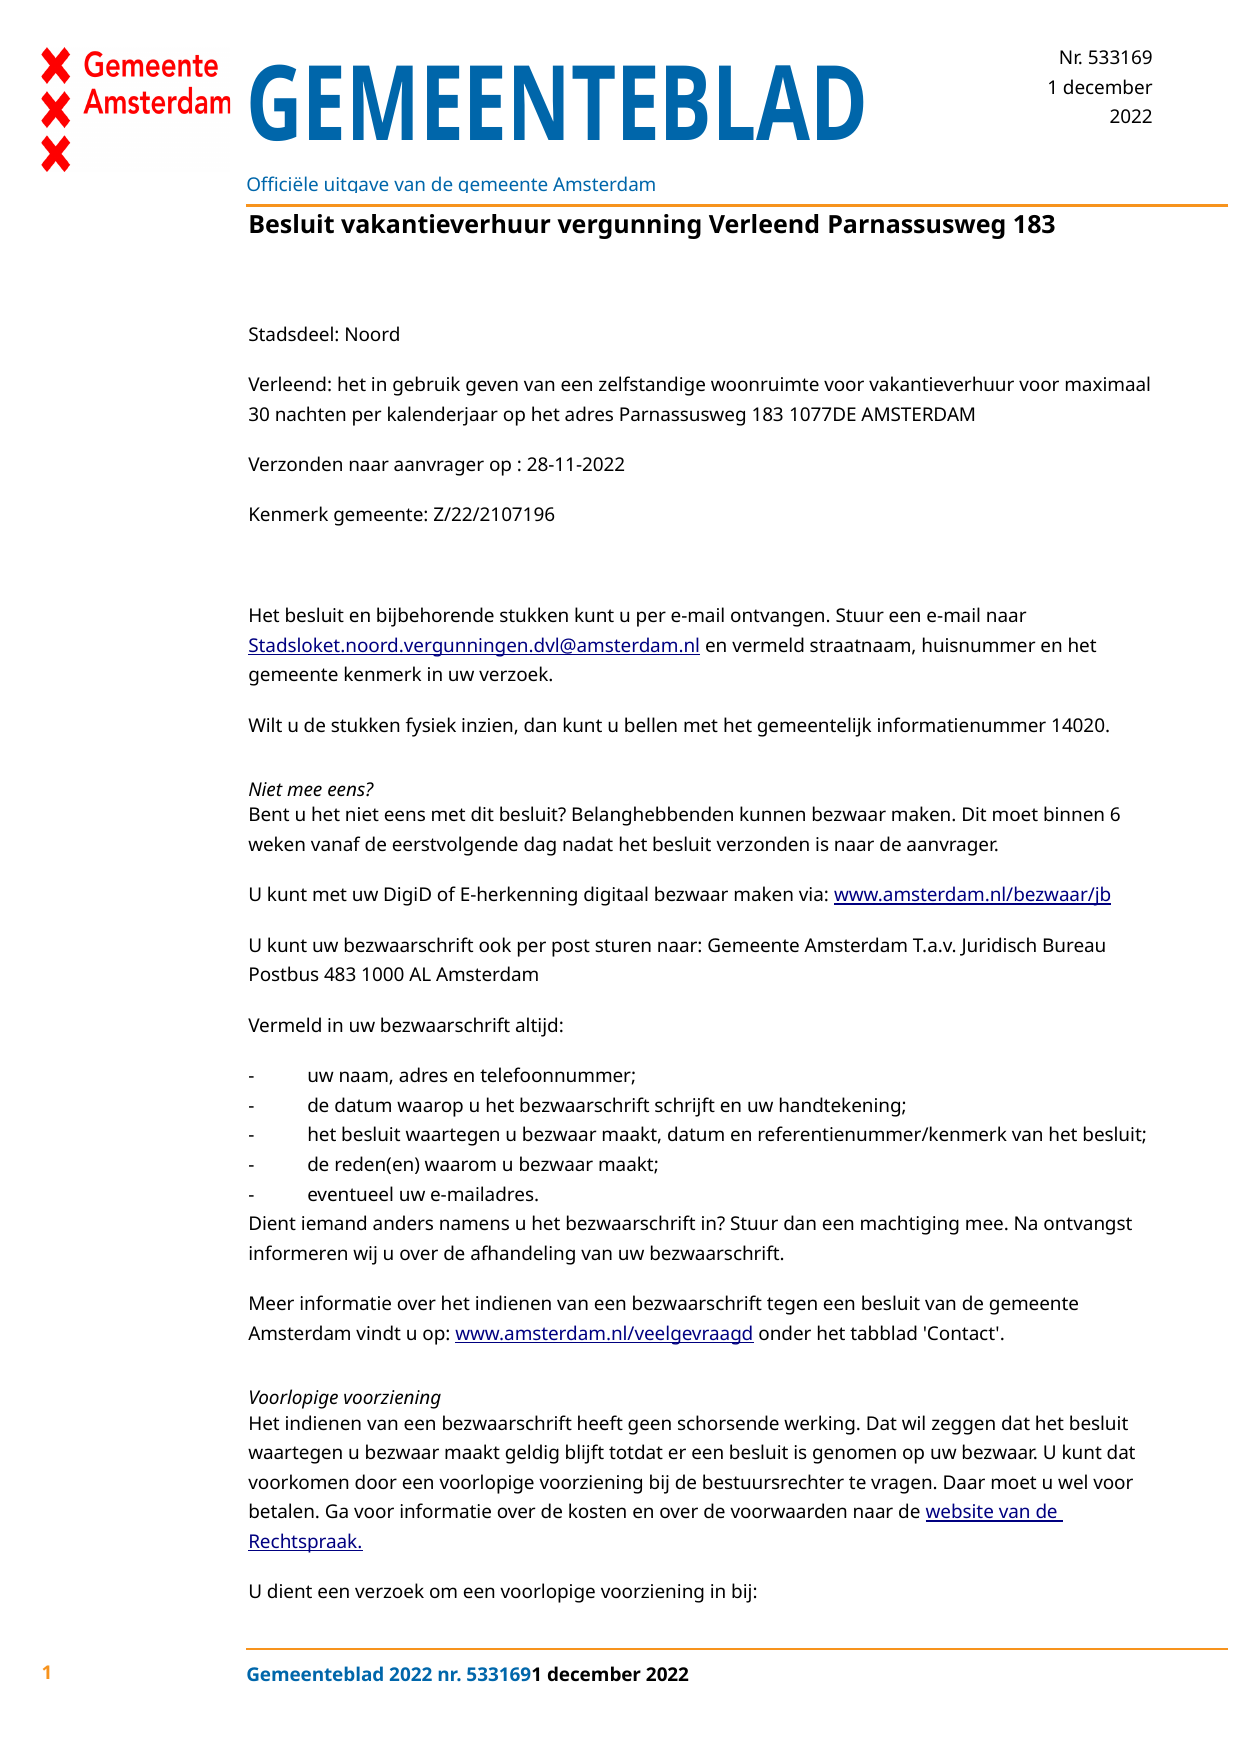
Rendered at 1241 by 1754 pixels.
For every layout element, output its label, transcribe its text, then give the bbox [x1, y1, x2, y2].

text U kunt uw bezwaarschrift ook per post sturen naar: Gemeente Amsterdam T.a.v. Juridisch Bureau Postbus 483 1000 AL Amsterdam [248, 932, 1152, 987]
text U kunt met uw DigiD of E-herkenning digitaal bezwaar maken via: www.amsterdam.nl/bezwaar/jb [248, 882, 1152, 907]
list eventueel uw e-mailadres. [248, 1181, 1152, 1207]
text Stadsdeel: Noord [248, 321, 1152, 346]
text Vermeld in uw bezwaarschrift altijd: [248, 1012, 1152, 1038]
text Meer informatie over het indienen van een bezwaarschrift tegen een besluit van de gemeente Amsterdam vindt u op: www.amsterdam.nl/veelgevraagd onder het tabblad 'Contact'. [248, 1290, 1152, 1346]
text Het besluit en bijbehorende stukken kunt u per e-mail ontvangen. Stuur een e-mail naar Stadsloket.noord.vergunningen.dvl@amsterdam.nl en vermeld straatnaam, huisnummer en het gemeente kenmerk in uw verzoek. [248, 602, 1152, 687]
text Voorlopige voorziening [248, 1384, 1152, 1410]
list het besluit waartegen u bezwaar maakt, datum en referentienummer/kenmerk van het besluit; [248, 1122, 1152, 1147]
list uw naam, adres en telefoonnummer; [248, 1062, 1152, 1088]
list de datum waarop u het bezwaarschrift schrijft en uw handtekening; [248, 1092, 1152, 1118]
text Bent u het niet eens met dit besluit? Belanghebbenden kunnen bezwaar maken. Dit moet binnen 6 weken vanaf de eerstvolgende dag nadat het besluit verzonden is naar de aanvrager. [248, 802, 1152, 857]
text Besluit vakantieverhuur vergunning Verleend Parnassusweg 183 [248, 207, 1152, 241]
text Het indienen van een bezwaarschrift heeft geen schorsende werking. Dat wil zeggen dat het besluit waartegen u bezwaar maakt geldig blijft totdat er een besluit is genomen op uw bezwaar. U kunt dat voorkomen door een voorlopige voorziening bij de bestuursrechter te vragen. Daar moet u wel voor betalen. Ga voor informatie over de kosten en over de voorwaarden naar de website van de Rechtspraak. [248, 1410, 1152, 1554]
text Wilt u de stukken fysiek inzien, dan kunt u bellen met het gemeentelijk informatienummer 14020. [248, 712, 1152, 738]
picture [41, 47, 231, 172]
text Niet mee eens? [248, 776, 1152, 802]
text Kenmerk gemeente: Z/22/2107196 [248, 502, 1152, 527]
list de reden(en) waarom u bezwaar maakt; [248, 1151, 1152, 1177]
text Dient iemand anders namens u het bezwaarschrift in? Stuur dan een machtiging mee. Na ontvangst informeren wij u over de afhandeling van uw bezwaarschrift. [248, 1210, 1152, 1266]
text U dient een verzoek om een voorlopige voorziening in bij: [248, 1578, 1152, 1604]
text Verzonden naar aanvrager op : 28-11-2022 [248, 451, 1152, 477]
text Verleend: het in gebruik geven van een zelfstandige woonruimte voor vakantieverhuur voor maximaal 30 nachten per kalenderjaar op het adres Parnassusweg 183 1077DE AMSTERDAM [248, 371, 1152, 426]
